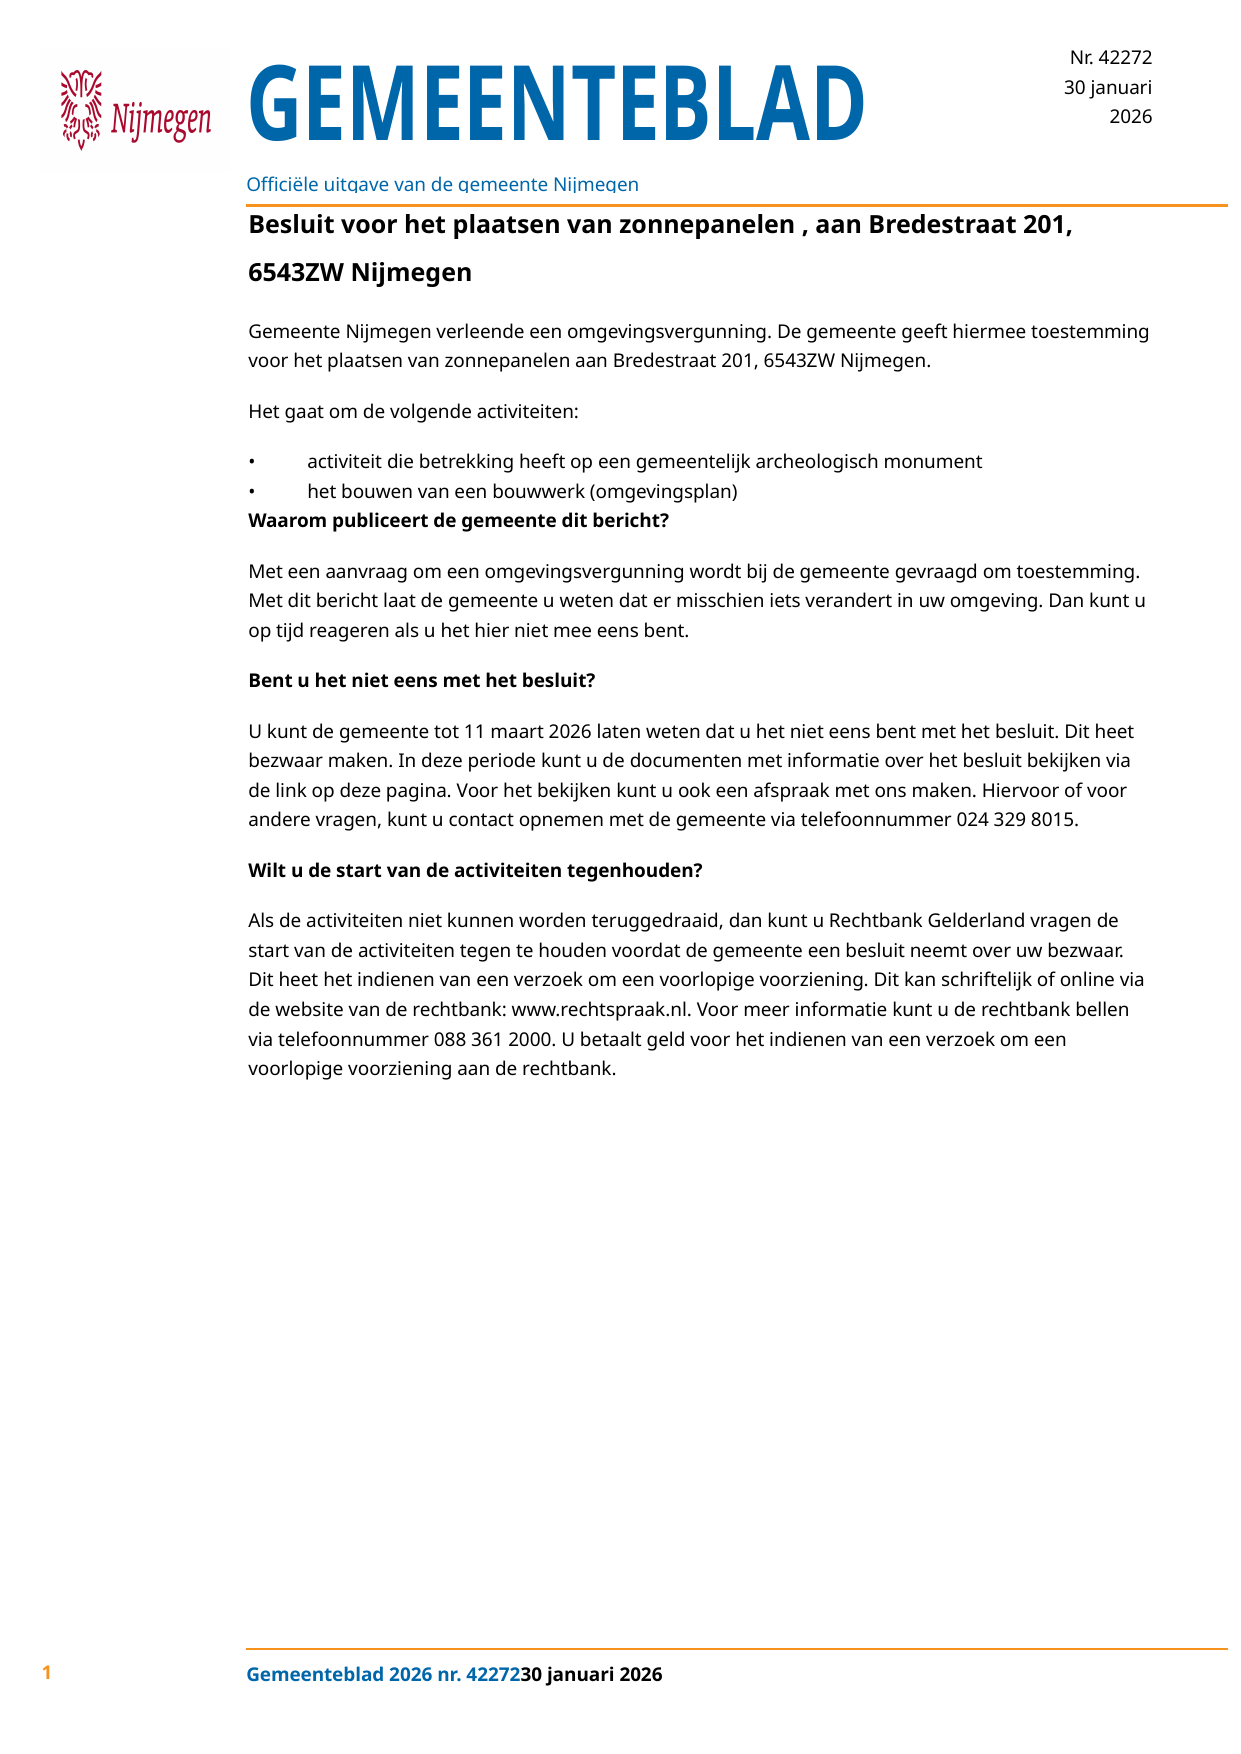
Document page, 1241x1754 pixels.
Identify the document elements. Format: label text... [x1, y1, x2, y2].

picture [41, 47, 231, 172]
list het bouwen van een bouwwerk (omgevingsplan) [248, 478, 1152, 504]
text Wilt u de start van de activiteiten tegenhouden? [248, 857, 1152, 883]
list activiteit die betrekking heeft op een gemeentelijk archeologisch monument [248, 448, 1152, 474]
text Met een aanvraag om een omgevingsvergunning wordt bij de gemeente gevraagd om toestemming. Met dit bericht laat de gemeente u weten dat er misschien iets verandert in uw omgeving. Dan kunt u op tijd reageren als u het hier niet mee eens bent. [248, 558, 1152, 643]
text Bent u het niet eens met het besluit? [248, 667, 1152, 693]
text Besluit voor het plaatsen van zonnepanelen , aan Bredestraat 201, 6543ZW Nijmegen [248, 207, 1152, 288]
text Waarom publiceert de gemeente dit bericht? [248, 507, 1152, 533]
text U kunt de gemeente tot 11 maart 2026 laten weten dat u het niet eens bent met het besluit. Dit heet bezwaar maken. In deze periode kunt u de documenten met informatie over het besluit bekijken via de link op deze pagina. Voor het bekijken kunt u ook een afspraak met ons maken. Hiervoor of voor andere vragen, kunt u contact opnemen met de gemeente via telefoonnummer 024 329 8015. [248, 718, 1152, 832]
text Het gaat om de volgende activiteiten: [248, 398, 1152, 424]
text Als de activiteiten niet kunnen worden teruggedraaid, dan kunt u Rechtbank Gelderland vragen de start van de activiteiten tegen te houden voordat de gemeente een besluit neemt over uw bezwaar. Dit heet het indienen van een verzoek om een voorlopige voorziening. Dit kan schriftelijk of online via de website van de rechtbank: www.rechtspraak.nl. Voor meer informatie kunt u de rechtbank bellen via telefoonnummer 088 361 2000. U betaalt geld voor het indienen van een verzoek om een voorlopige voorziening aan de rechtbank. [248, 907, 1152, 1081]
text Gemeente Nijmegen verleende een omgevingsvergunning. De gemeente geeft hiermee toestemming voor het plaatsen van zonnepanelen aan Bredestraat 201, 6543ZW Nijmegen. [248, 318, 1152, 373]
